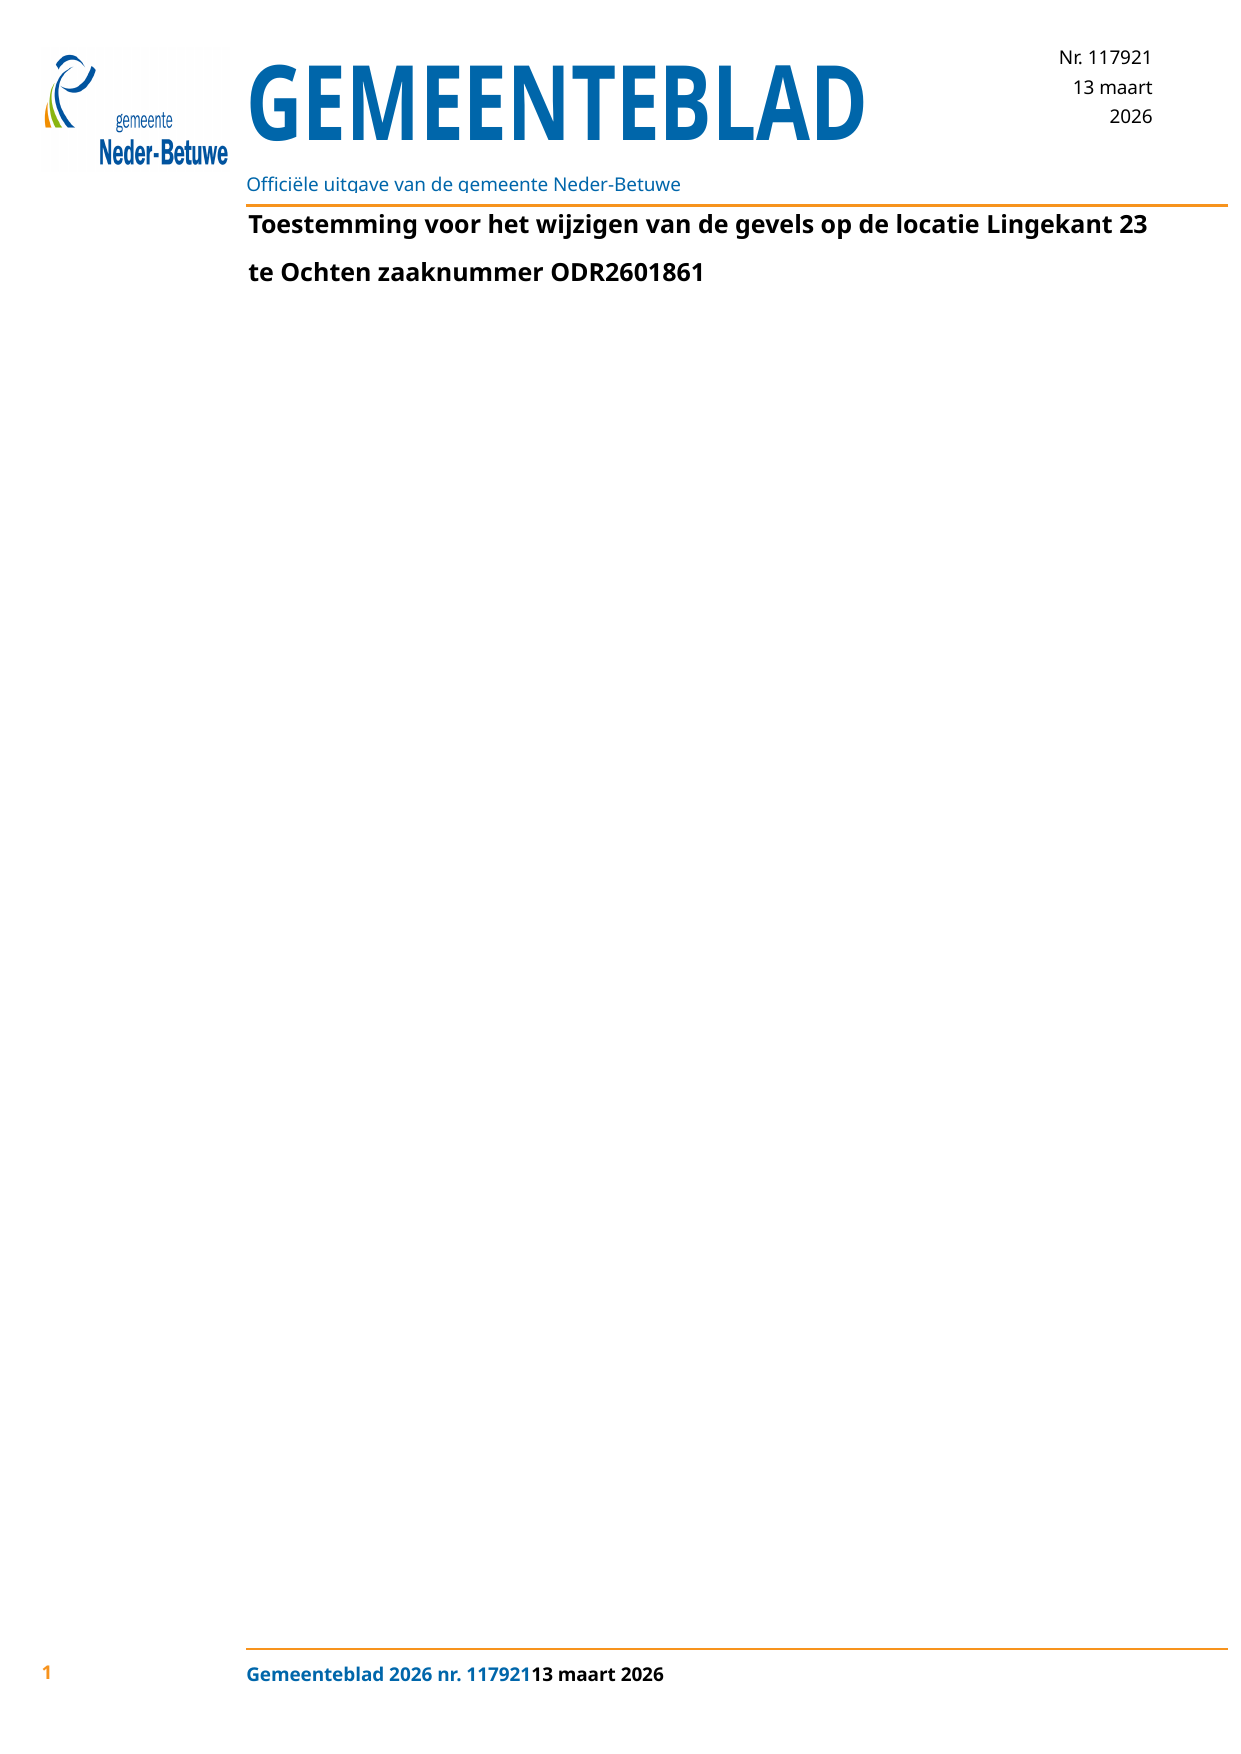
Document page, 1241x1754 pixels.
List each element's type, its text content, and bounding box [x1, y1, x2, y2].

text Toestemming voor het wijzigen van de gevels op de locatie Lingekant 23 te Ochten zaaknummer ODR2601861 [248, 207, 1152, 288]
picture [41, 47, 231, 172]
